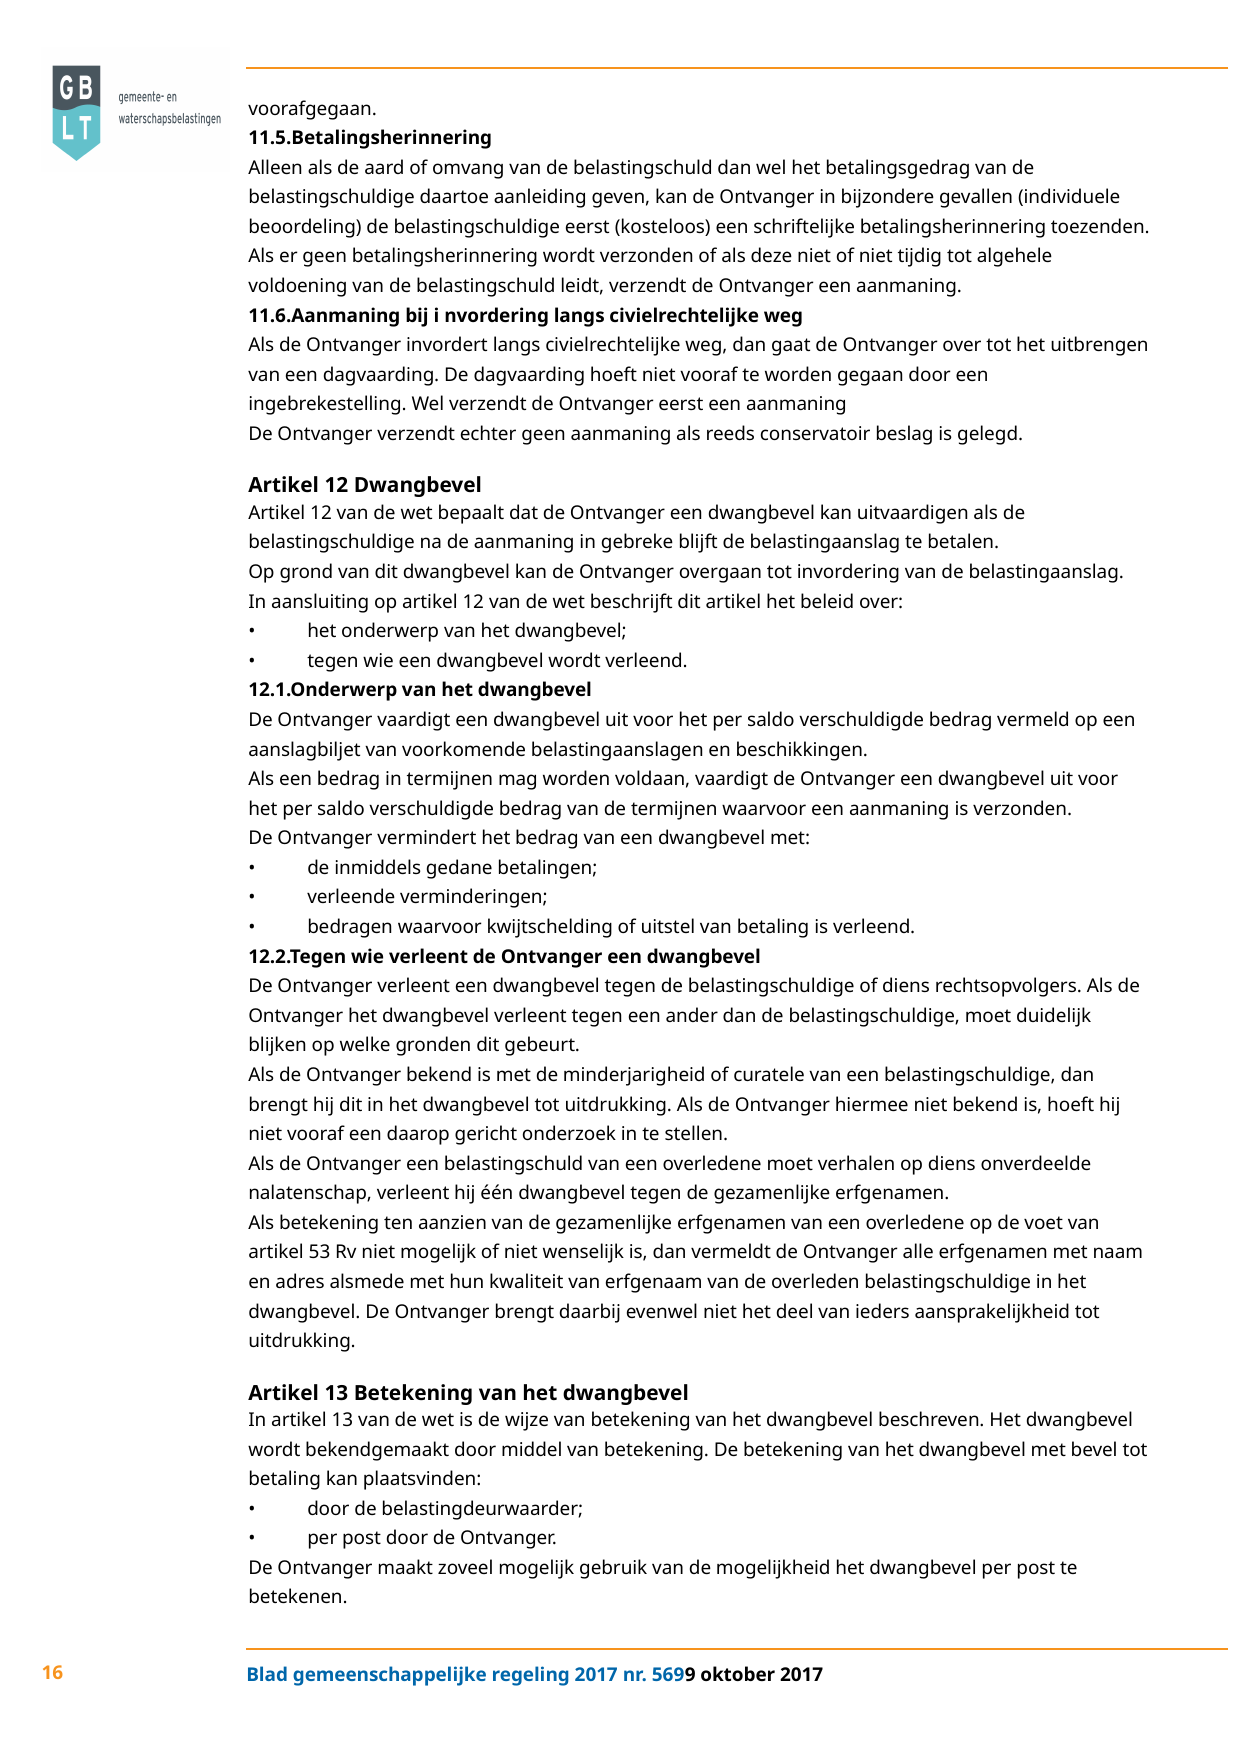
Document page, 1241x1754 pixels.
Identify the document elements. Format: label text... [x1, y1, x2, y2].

text Artikel 12 Dwangbevel [248, 471, 1152, 499]
text Als betekening ten aanzien van de gezamenlijke erfgenamen van een overledene op de voet van artikel 53 Rv niet mogelijk of niet wenselijk is, dan vermeldt de Ontvanger alle erfgenamen met naam en adres alsmede met hun kwaliteit van erfgenaam van de overleden belastingschuldige in het dwangbevel. De Ontvanger brengt daarbij evenwel niet het deel van ieders aansprakelijkheid tot uitdrukking. [248, 1209, 1152, 1353]
text 11.6.Aanmaning bij i nvordering langs civielrechtelijke weg [248, 302, 1152, 328]
text Als de Ontvanger bekend is met de minderjarigheid of curatele van een belastingschuldige, dan brengt hij dit in het dwangbevel tot uitdrukking. Als de Ontvanger hiermee niet bekend is, hoeft hij niet vooraf een daarop gericht onderzoek in te stellen. [248, 1061, 1152, 1146]
list verleende verminderingen; [248, 884, 1152, 909]
list door de belastingdeurwaarder; [248, 1495, 1152, 1521]
text Alleen als de aard of omvang van de belastingschuld dan wel het betalingsgedrag van de belastingschuldige daartoe aanleiding geven, kan de Ontvanger in bijzondere gevallen (individuele beoordeling) de belastingschuldige eerst (kosteloos) een schriftelijke betalingsherinnering toezenden. [248, 154, 1152, 239]
list de inmiddels gedane betalingen; [248, 854, 1152, 880]
text Als de Ontvanger een belastingschuld van een overledene moet verhalen op diens onverdeelde nalatenschap, verleent hij één dwangbevel tegen de gezamenlijke erfgenamen. [248, 1150, 1152, 1205]
text Artikel 13 Betekening van het dwangbevel [248, 1378, 1152, 1406]
text voorafgegaan. [248, 95, 1152, 121]
text 12.2.Tegen wie verleent de Ontvanger een dwangbevel [248, 943, 1152, 968]
text De Ontvanger vaardigt een dwangbevel uit voor het per saldo verschuldigde bedrag vermeld op een aanslagbiljet van voorkomende belastingaanslagen en beschikkingen. [248, 706, 1152, 761]
text In artikel 13 van de wet is de wijze van betekening van het dwangbevel beschreven. Het dwangbevel wordt bekendgemaakt door middel van betekening. De betekening van het dwangbevel met bevel tot betaling kan plaatsvinden: [248, 1406, 1152, 1491]
text Als er geen betalingsherinnering wordt verzonden of als deze niet of niet tijdig tot algehele voldoening van de belastingschuld leidt, verzendt de Ontvanger een aanmaning. [248, 243, 1152, 298]
list tegen wie een dwangbevel wordt verleend. [248, 647, 1152, 673]
picture [41, 47, 231, 172]
text De Ontvanger verleent een dwangbevel tegen de belastingschuldige of diens rechtsopvolgers. Als de Ontvanger het dwangbevel verleent tegen een ander dan de belastingschuldige, moet duidelijk blijken op welke gronden dit gebeurt. [248, 972, 1152, 1057]
text De Ontvanger verzendt echter geen aanmaning als reeds conservatoir beslag is gelegd. [248, 420, 1152, 446]
text In aansluiting op artikel 12 van de wet beschrijft dit artikel het beleid over: [248, 588, 1152, 613]
list het onderwerp van het dwangbevel; [248, 617, 1152, 643]
list bedragen waarvoor kwijtschelding of uitstel van betaling is verleend. [248, 913, 1152, 939]
text De Ontvanger vermindert het bedrag van een dwangbevel met: [248, 824, 1152, 850]
text Op grond van dit dwangbevel kan de Ontvanger overgaan tot invordering van de belastingaanslag. [248, 558, 1152, 584]
list per post door de Ontvanger. [248, 1524, 1152, 1550]
text Artikel 12 van de wet bepaalt dat de Ontvanger een dwangbevel kan uitvaardigen als de belastingschuldige na de aanmaning in gebreke blijft de belastingaanslag te betalen. [248, 499, 1152, 554]
text 11.5.Betalingsherinnering [248, 124, 1152, 150]
text Als een bedrag in termijnen mag worden voldaan, vaardigt de Ontvanger een dwangbevel uit voor het per saldo verschuldigde bedrag van de termijnen waarvoor een aanmaning is verzonden. [248, 765, 1152, 821]
text 12.1.Onderwerp van het dwangbevel [248, 677, 1152, 702]
text De Ontvanger maakt zoveel mogelijk gebruik van de mogelijkheid het dwangbevel per post te betekenen. [248, 1554, 1152, 1609]
text Als de Ontvanger invordert langs civielrechtelijke weg, dan gaat de Ontvanger over tot het uitbrengen van een dagvaarding. De dagvaarding hoeft niet vooraf te worden gegaan door een ingebrekestelling. Wel verzendt de Ontvanger eerst een aanmaning [248, 331, 1152, 416]
